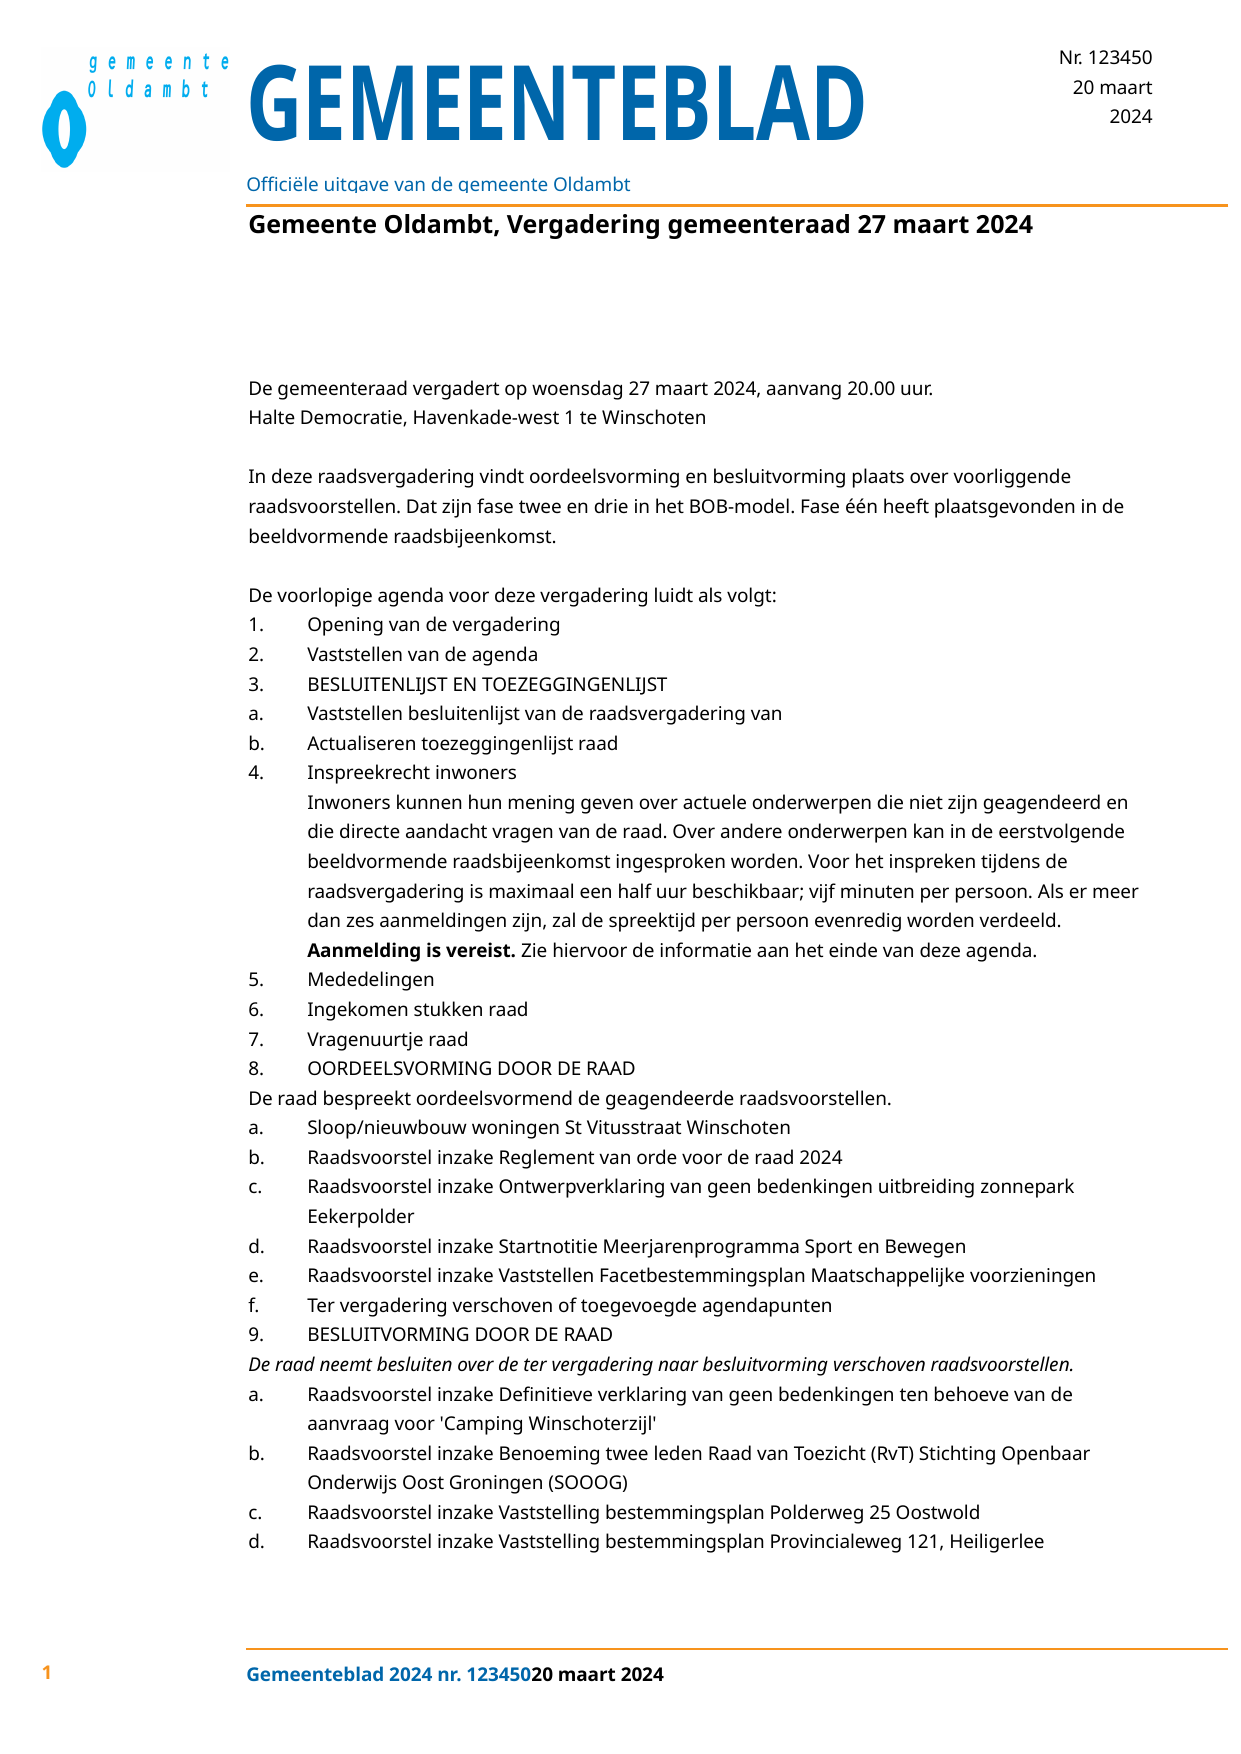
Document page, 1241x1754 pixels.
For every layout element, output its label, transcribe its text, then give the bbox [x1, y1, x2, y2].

text In deze raadsvergadering vindt oordeelsvorming en besluitvorming plaats over voorliggende raadsvoorstellen. Dat zijn fase twee en drie in het BOB-model. Fase één heeft plaatsgevonden in de beeldvormende raadsbijeenkomst. [248, 464, 1152, 548]
list Ter vergadering verschoven of toegevoegde agendapunten [248, 1292, 1152, 1318]
list Inspreekrecht inwoners [248, 759, 1152, 785]
list OORDEELSVORMING DOOR DE RAAD [248, 1055, 1152, 1081]
list BESLUITVORMING DOOR DE RAAD [248, 1322, 1152, 1347]
list Opening van de vergadering [248, 612, 1152, 637]
picture [41, 47, 231, 172]
list Sloop/nieuwbouw woningen St Vitusstraat Winschoten [248, 1114, 1152, 1140]
list Raadsvoorstel inzake Definitieve verklaring van geen bedenkingen ten behoeve van de aanvraag voor 'Camping Winschoterzijl' [248, 1381, 1152, 1436]
list Ingekomen stukken raad [248, 996, 1152, 1022]
list Raadsvoorstel inzake Reglement van orde voor de raad 2024 [248, 1144, 1152, 1170]
text Gemeente Oldambt, Vergadering gemeenteraad 27 maart 2024 [248, 207, 1152, 241]
text De gemeenteraad vergadert op woensdag 27 maart 2024, aanvang 20.00 uur. [248, 375, 1152, 401]
list Mededelingen [248, 967, 1152, 992]
list Raadsvoorstel inzake Startnotitie Meerjarenprogramma Sport en Bewegen [248, 1233, 1152, 1258]
list Raadsvoorstel inzake Ontwerpverklaring van geen bedenkingen uitbreiding zonnepark Eekerpolder [248, 1174, 1152, 1229]
list Aanmelding is vereist. Zie hiervoor de informatie aan het einde van deze agenda. [248, 937, 1152, 963]
list Vaststellen besluitenlijst van de raadsvergadering van [248, 700, 1152, 726]
list Vragenuurtje raad [248, 1026, 1152, 1051]
list Raadsvoorstel inzake Benoeming twee leden Raad van Toezicht (RvT) Stichting Openbaar Onderwijs Oost Groningen (SOOOG) [248, 1440, 1152, 1495]
list Actualiseren toezeggingenlijst raad [248, 730, 1152, 756]
list BESLUITENLIJST EN TOEZEGGINGENLIJST [248, 671, 1152, 696]
list Vaststellen van de agenda [248, 641, 1152, 667]
list Inwoners kunnen hun mening geven over actuele onderwerpen die niet zijn geagendeerd en die directe aandacht vragen van de raad. Over andere onderwerpen kan in de eerstvolgende beeldvormende raadsbijeenkomst ingesproken worden. Voor het inspreken tijdens de raadsvergadering is maximaal een half uur beschikbaar; vijf minuten per persoon. Als er meer dan zes aanmeldingen zijn, zal de spreektijd per persoon evenredig worden verdeeld. [248, 789, 1152, 933]
list Raadsvoorstel inzake Vaststelling bestemmingsplan Polderweg 25 Oostwold [248, 1499, 1152, 1525]
text Halte Democratie, Havenkade-west 1 te Winschoten [248, 404, 1152, 430]
text De raad neemt besluiten over de ter vergadering naar besluitvorming verschoven raadsvoorstellen. [248, 1351, 1152, 1377]
text De raad bespreekt oordeelsvormend de geagendeerde raadsvoorstellen. [248, 1085, 1152, 1111]
text De voorlopige agenda voor deze vergadering luidt als volgt: [248, 582, 1152, 608]
list Raadsvoorstel inzake Vaststellen Facetbestemmingsplan Maatschappelijke voorzieningen [248, 1262, 1152, 1288]
list Raadsvoorstel inzake Vaststelling bestemmingsplan Provincialeweg 121, Heiligerlee [248, 1529, 1152, 1554]
